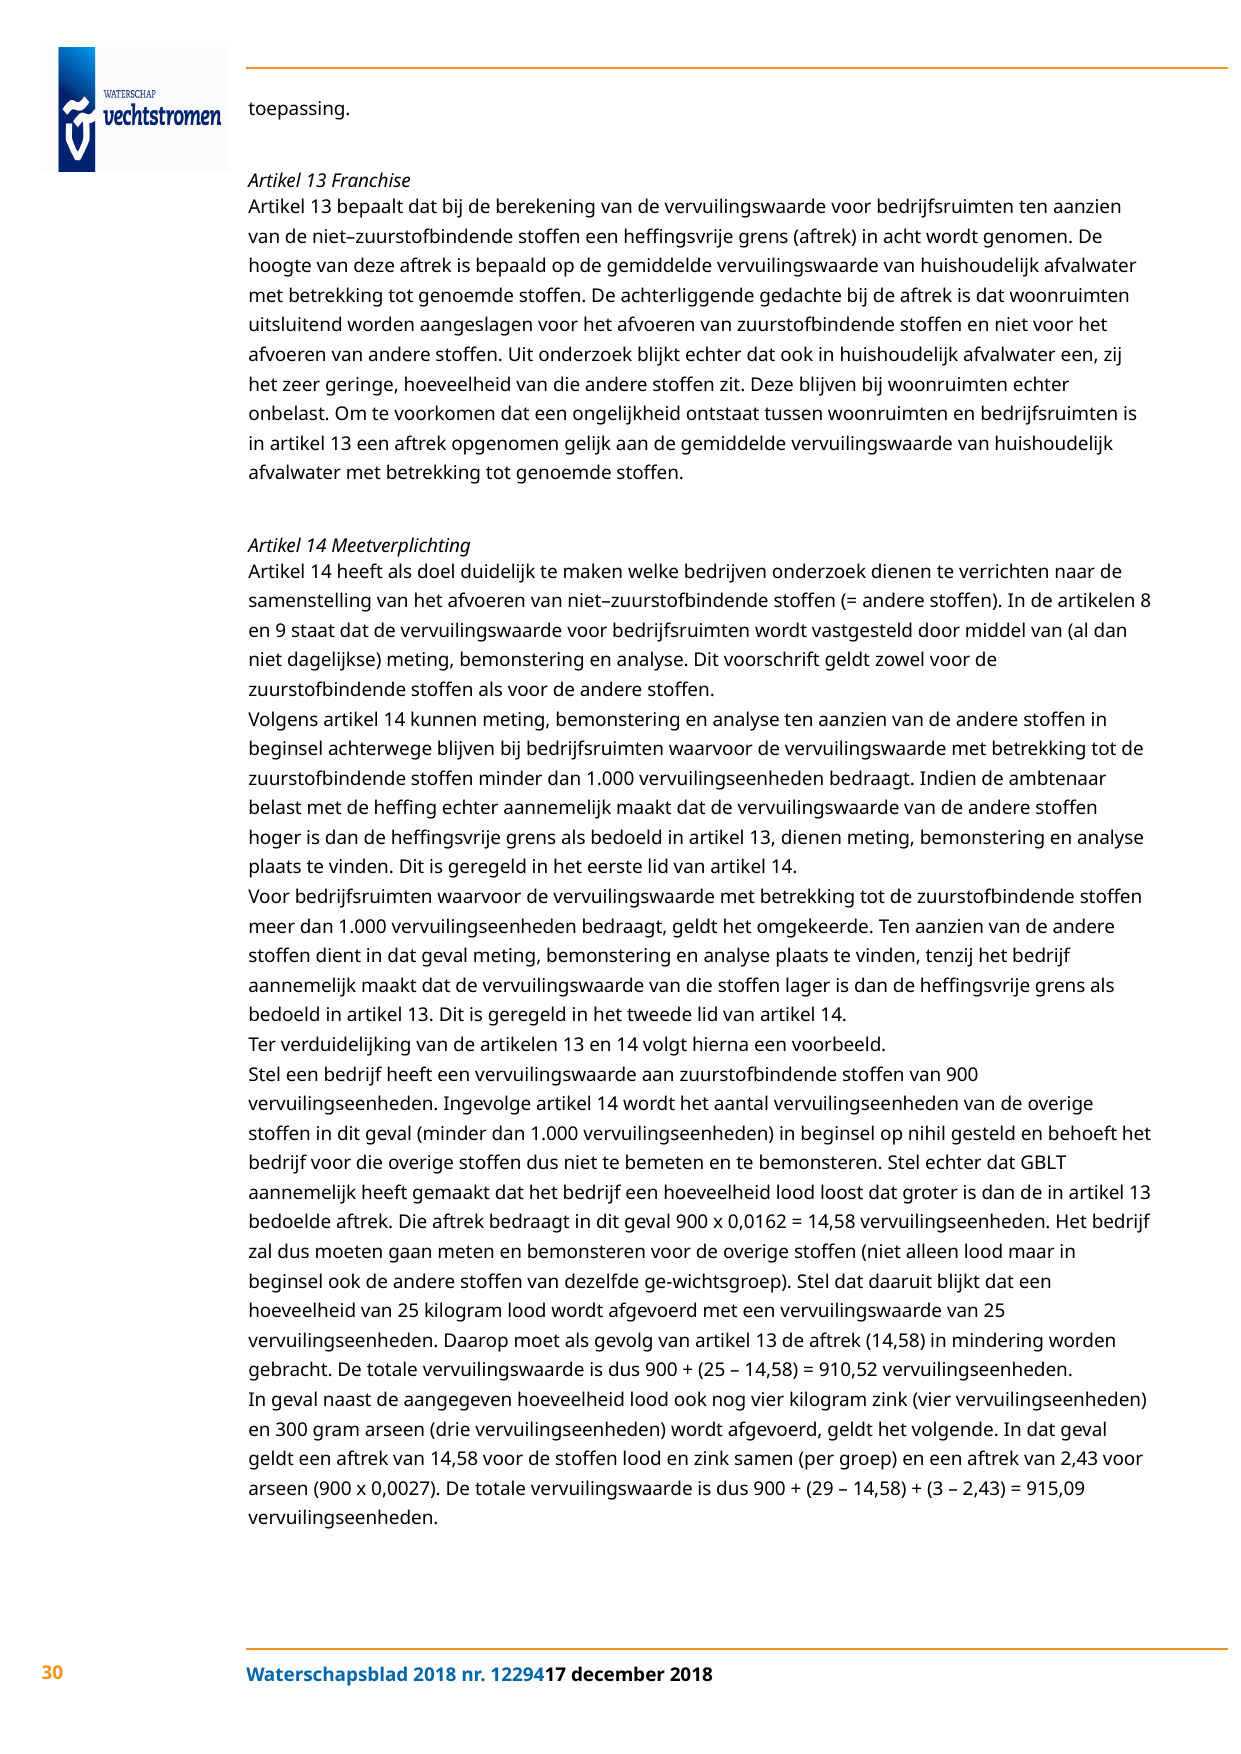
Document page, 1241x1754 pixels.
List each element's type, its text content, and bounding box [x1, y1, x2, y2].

text Stel een bedrijf heeft een vervuilingswaarde aan zuurstofbindende stoffen van 900 vervuilingseenheden. Ingevolge artikel 14 wordt het aantal vervuilingseenheden van de overige stoffen in dit geval (minder dan 1.000 vervuilingseenheden) in beginsel op nihil gesteld en behoeft het bedrijf voor die overige stoffen dus niet te bemeten en te bemonsteren. Stel echter dat GBLT aannemelijk heeft gemaakt dat het bedrijf een hoeveelheid lood loost dat groter is dan de in artikel 13 bedoelde aftrek. Die aftrek bedraagt in dit geval 900 x 0,0162 = 14,58 vervuilingseenheden. Het bedrijf zal dus moeten gaan meten en bemonsteren voor de overige stoffen (niet alleen lood maar in beginsel ook de andere stoffen van dezelfde ge-wichtsgroep). Stel dat daaruit blijkt dat een hoeveelheid van 25 kilogram lood wordt afgevoerd met een vervuilingswaarde van 25 vervuilingseenheden. Daarop moet als gevolg van artikel 13 de aftrek (14,58) in mindering worden gebracht. De totale vervuilingswaarde is dus 900 + (25 – 14,58) = 910,52 vervuilingseenheden. [248, 1061, 1152, 1382]
text Artikel 14 heeft als doel duidelijk te maken welke bedrijven onderzoek dienen te verrichten naar de samenstelling van het afvoeren van niet–zuurstofbindende stoffen (= andere stoffen). In de artikelen 8 en 9 staat dat de vervuilingswaarde voor bedrijfsruimten wordt vastgesteld door middel van (al dan niet dagelijkse) meting, bemonstering en analyse. Dit voorschrift geldt zowel voor de zuurstofbindende stoffen als voor de andere stoffen. [248, 558, 1152, 702]
text Volgens artikel 14 kunnen meting, bemonstering en analyse ten aanzien van de andere stoffen in beginsel achterwege blijven bij bedrijfsruimten waarvoor de vervuilingswaarde met betrekking tot de zuurstofbindende stoffen minder dan 1.000 vervuilingseenheden bedraagt. Indien de ambtenaar belast met de heffing echter aannemelijk maakt dat de vervuilingswaarde van de andere stoffen hoger is dan de heffingsvrije grens als bedoeld in artikel 13, dienen meting, bemonstering en analyse plaats te vinden. Dit is geregeld in het eerste lid van artikel 14. [248, 706, 1152, 879]
text Ter verduidelijking van de artikelen 13 en 14 volgt hierna een voorbeeld. [248, 1031, 1152, 1057]
text In geval naast de aangegeven hoeveelheid lood ook nog vier kilogram zink (vier vervuilingseenheden) en 300 gram arseen (drie vervuilingseenheden) wordt afgevoerd, geldt het volgende. In dat geval geldt een aftrek van 14,58 voor de stoffen lood en zink samen (per groep) en een aftrek van 2,43 voor arseen (900 x 0,0027). De totale vervuilingswaarde is dus 900 + (29 – 14,58) + (3 – 2,43) = 915,09 vervuilingseenheden. [248, 1386, 1152, 1530]
text Artikel 13 Franchise [248, 167, 1152, 193]
text Artikel 13 bepaalt dat bij de berekening van de vervuilingswaarde voor bedrijfsruimten ten aanzien van de niet–zuurstofbindende stoffen een heffingsvrije grens (aftrek) in acht wordt genomen. De hoogte van deze aftrek is bepaald op de gemiddelde vervuilingswaarde van huishoudelijk afvalwater met betrekking tot genoemde stoffen. De achterliggende gedachte bij de aftrek is dat woonruimten uitsluitend worden aangeslagen voor het afvoeren van zuurstofbindende stoffen en niet voor het afvoeren van andere stoffen. Uit onderzoek blijkt echter dat ook in huishoudelijk afvalwater een, zij het zeer geringe, hoeveelheid van die andere stoffen zit. Deze blijven bij woonruimten echter onbelast. Om te voorkomen dat een ongelijkheid ontstaat tussen woonruimten en bedrijfsruimten is in artikel 13 een aftrek opgenomen gelijk aan de gemiddelde vervuilingswaarde van huishoudelijk afvalwater met betrekking tot genoemde stoffen. [248, 193, 1152, 485]
text toepassing. [248, 95, 1152, 121]
picture [41, 47, 231, 172]
text Voor bedrijfsruimten waarvoor de vervuilingswaarde met betrekking tot de zuurstofbindende stoffen meer dan 1.000 vervuilingseenheden bedraagt, geldt het omgekeerde. Ten aanzien van de andere stoffen dient in dat geval meting, bemonstering en analyse plaats te vinden, tenzij het bedrijf aannemelijk maakt dat de vervuilingswaarde van die stoffen lager is dan de heffingsvrije grens als bedoeld in artikel 13. Dit is geregeld in het tweede lid van artikel 14. [248, 883, 1152, 1027]
text Artikel 14 Meetverplichting [248, 532, 1152, 558]
